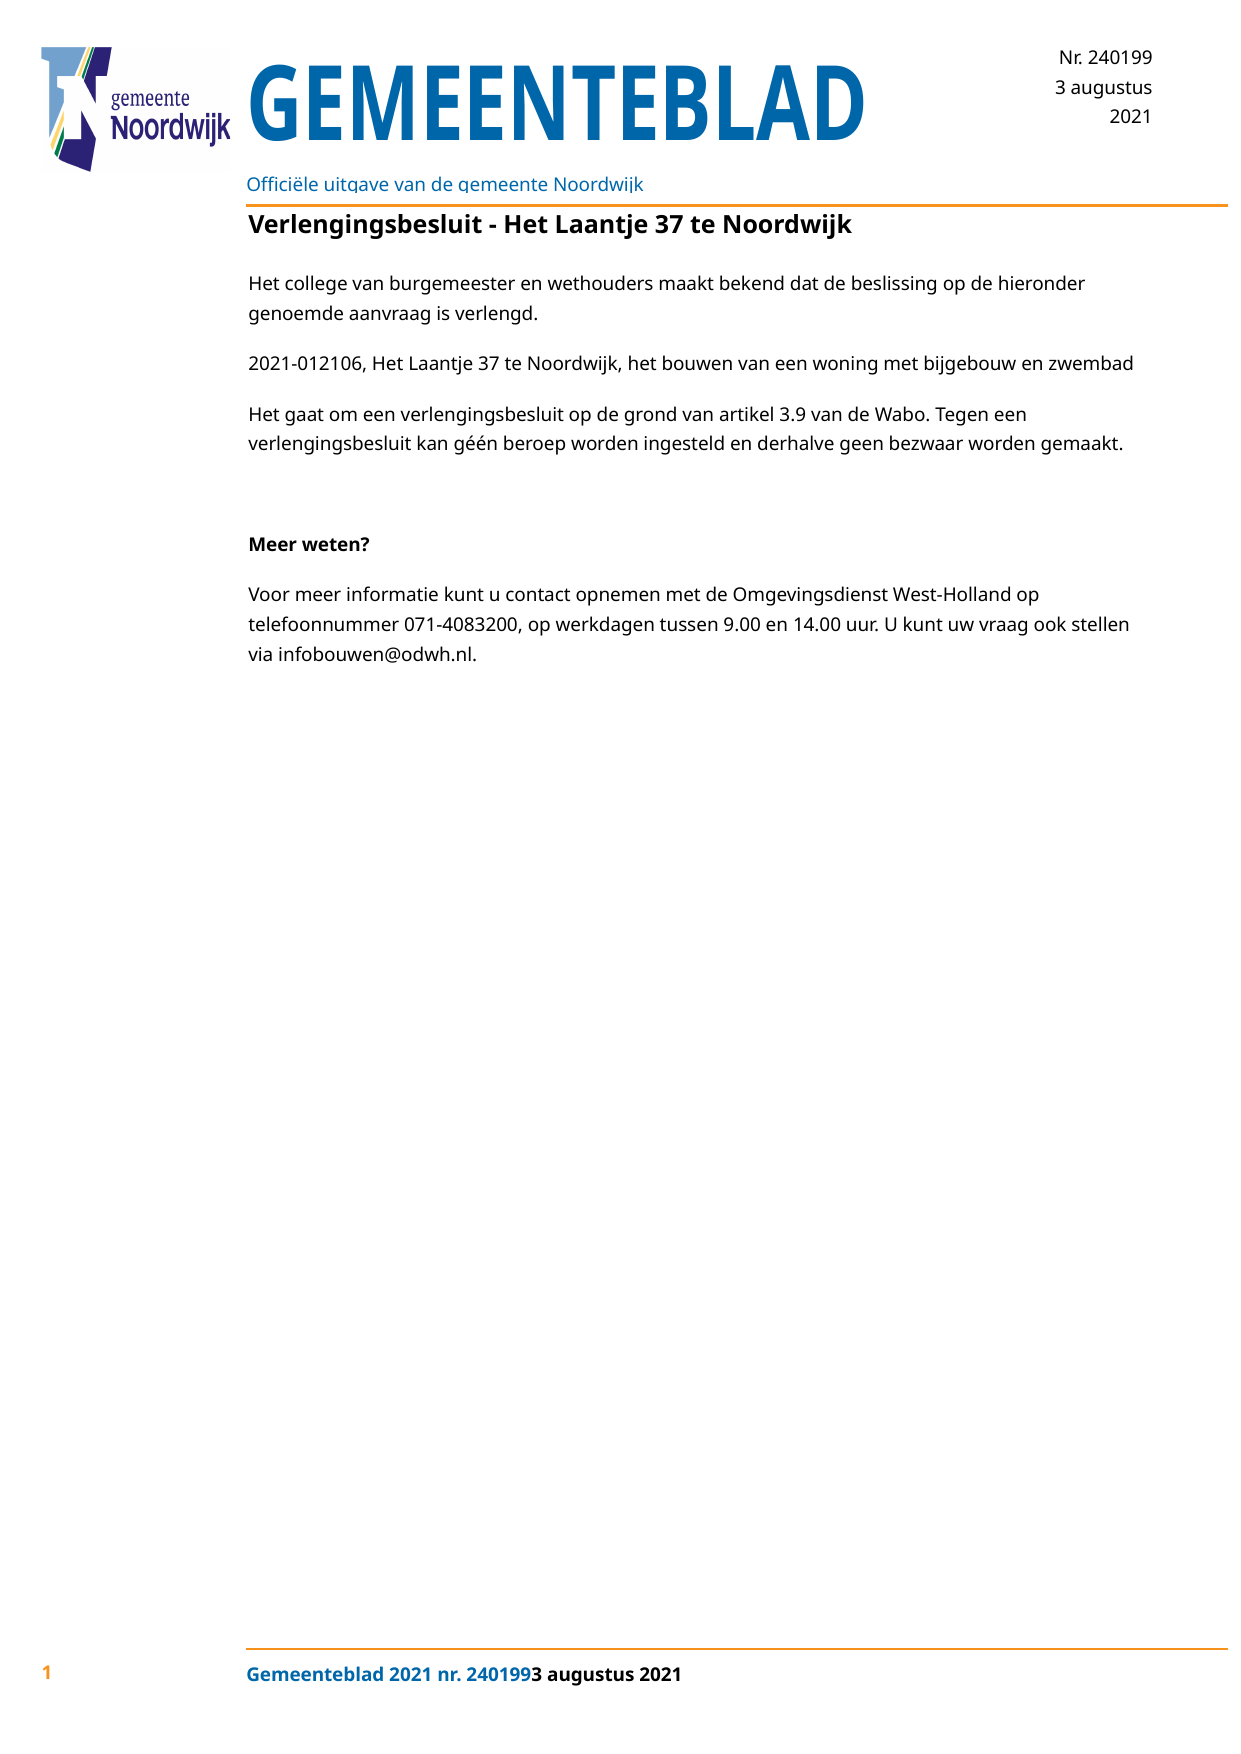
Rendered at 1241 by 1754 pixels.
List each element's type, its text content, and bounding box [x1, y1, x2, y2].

text Het gaat om een verlengingsbesluit op de grond van artikel 3.9 van de Wabo. Tegen een verlengingsbesluit kan géén beroep worden ingesteld en derhalve geen bezwaar worden gemaakt. [248, 401, 1152, 456]
text 2021-012106, Het Laantje 37 te Noordwijk, het bouwen van een woning met bijgebouw en zwembad [248, 350, 1152, 376]
text Het college van burgemeester en wethouders maakt bekend dat de beslissing op de hieronder genoemde aanvraag is verlengd. [248, 270, 1152, 326]
text Verlengingsbesluit - Het Laantje 37 te Noordwijk [248, 207, 1152, 241]
text Meer weten? [248, 531, 1152, 557]
text Voor meer informatie kunt u contact opnemen met de Omgevingsdienst West-Holland op telefoonnummer 071-4083200, op werkdagen tussen 9.00 en 14.00 uur. U kunt uw vraag ook stellen via infobouwen@odwh.nl. [248, 582, 1152, 666]
picture [41, 47, 231, 172]
